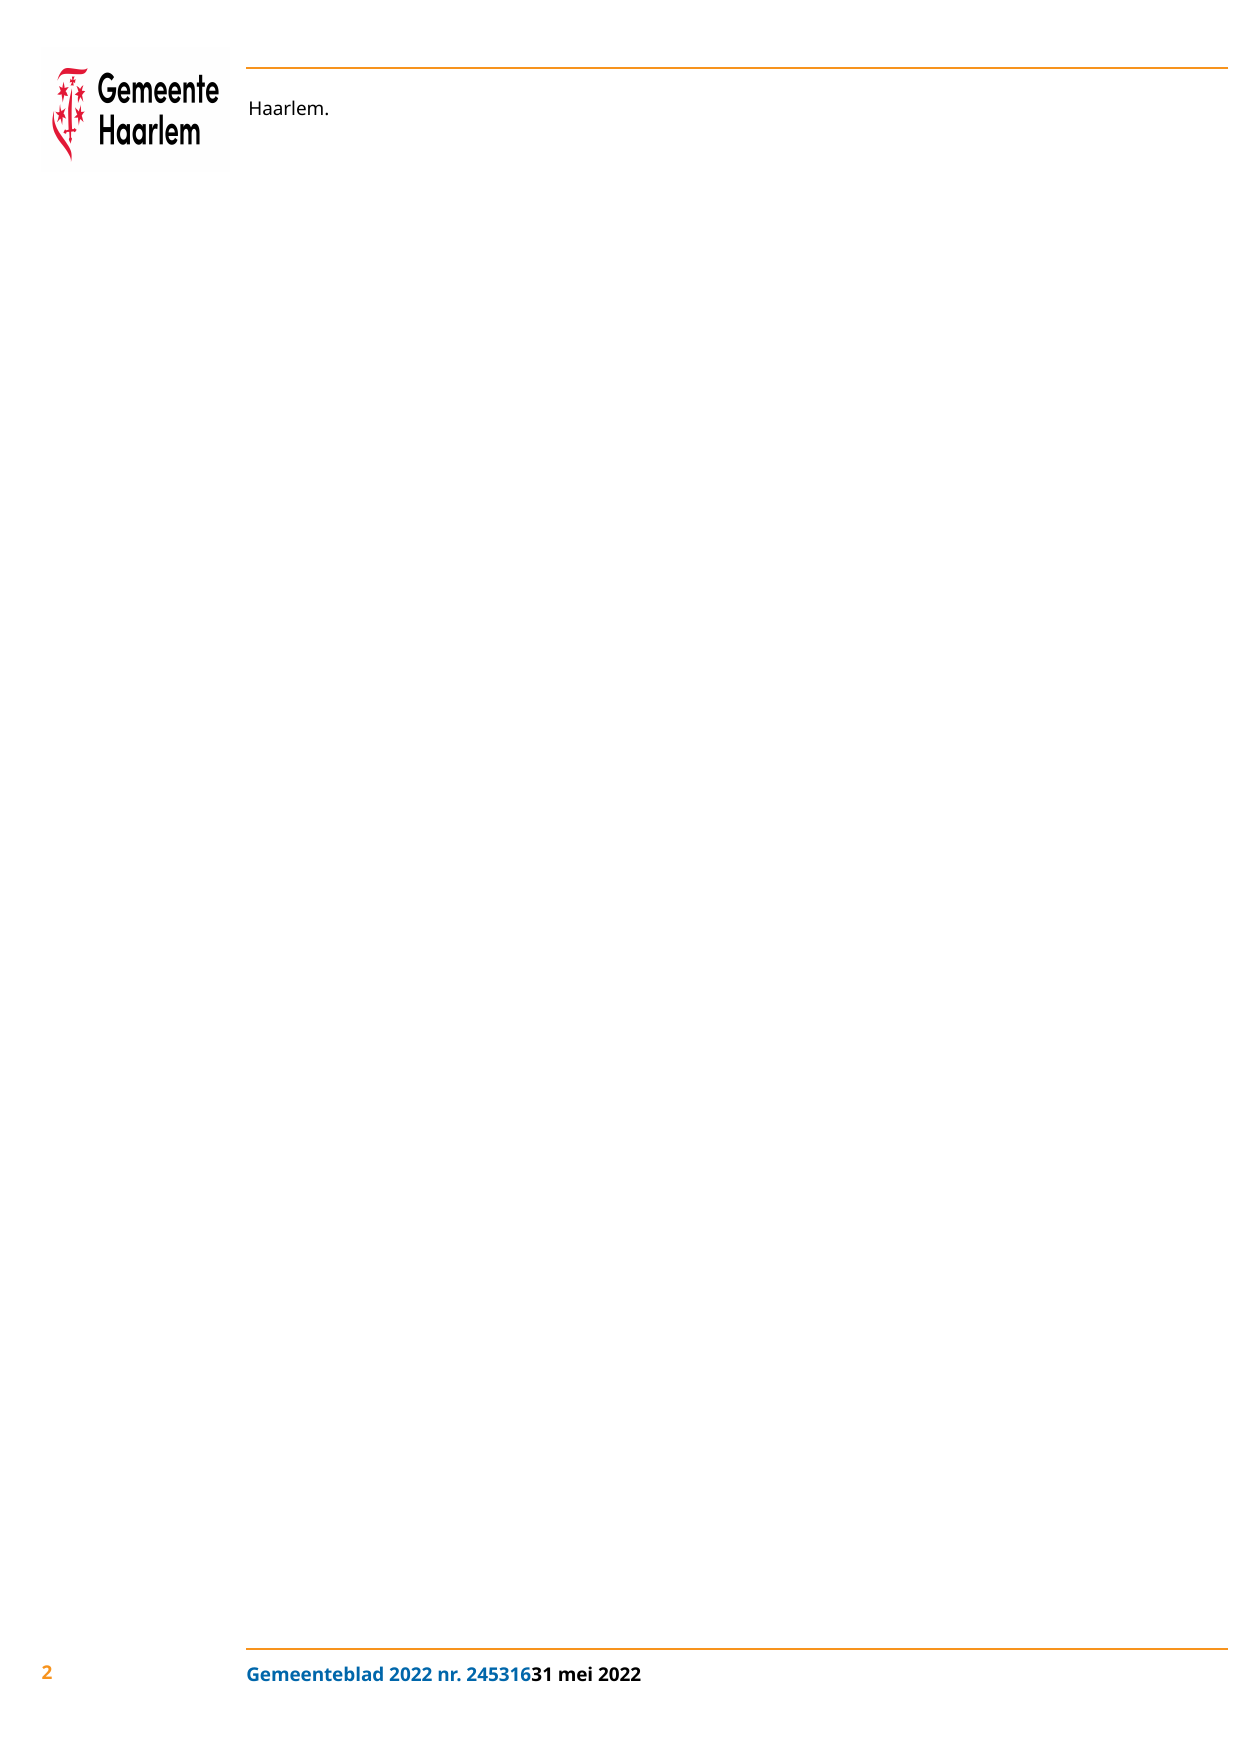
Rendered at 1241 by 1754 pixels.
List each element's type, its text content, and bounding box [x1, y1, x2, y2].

picture [41, 47, 231, 172]
text Haarlem. [248, 95, 1152, 121]
